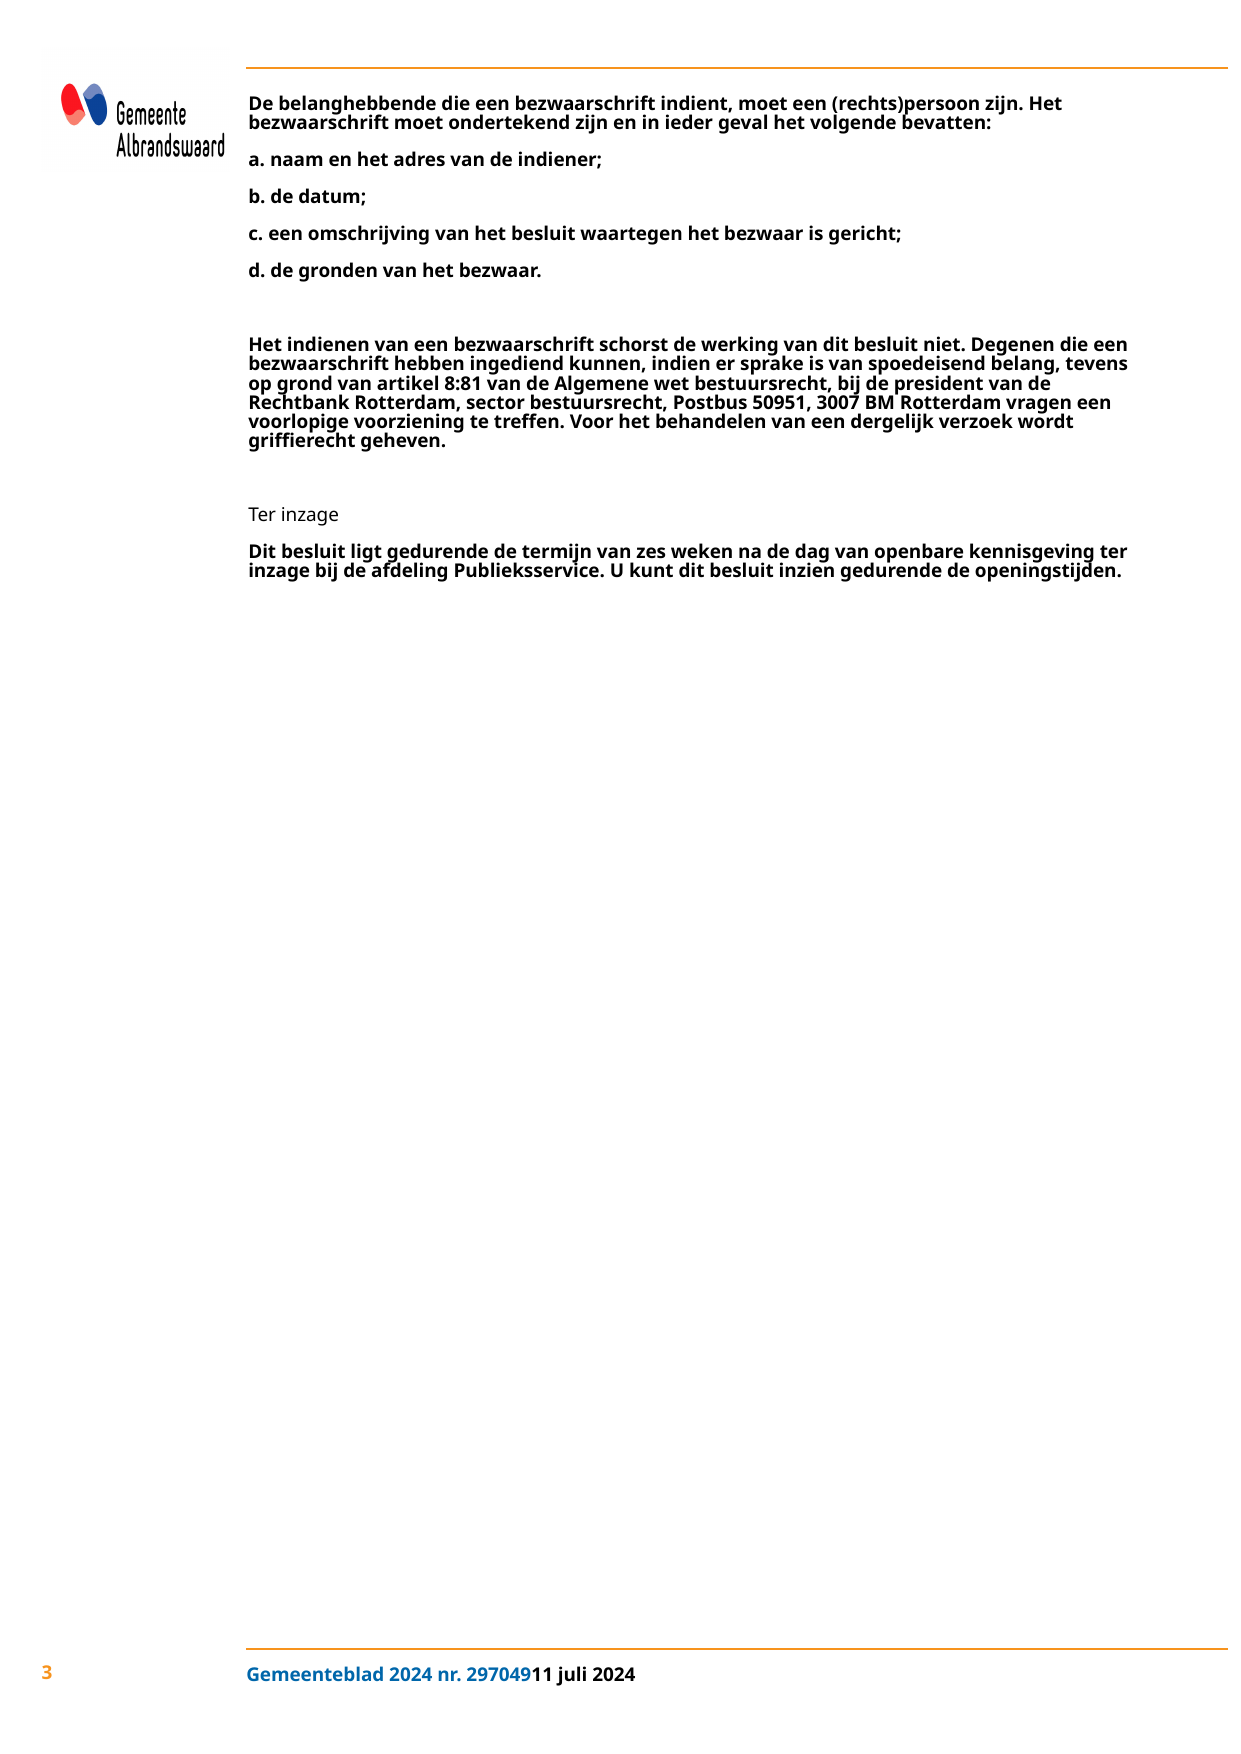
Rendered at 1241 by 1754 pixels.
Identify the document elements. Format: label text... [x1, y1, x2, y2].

text d. de gronden van het bezwaar. [248, 262, 1152, 281]
text Het indienen van een bezwaarschrift schorst de werking van dit besluit niet. Degenen die een bezwaarschrift hebben ingediend kunnen, indien er sprake is van spoedeisend belang, tevens op grond van artikel 8:81 van de Algemene wet bestuursrecht, bij de president van de Rechtbank Rotterdam, sector bestuursrecht, Postbus 50951, 3007 BM Rotterdam vragen een voorlopige voorziening te treffen. Voor het behandelen van een dergelijk verzoek wordt griffierecht geheven. [248, 336, 1152, 452]
text De belanghebbende die een bezwaarschrift indient, moet een (rechts)persoon zijn. Het bezwaarschrift moet ondertekend zijn en in ieder geval het volgende bevatten: [248, 95, 1152, 133]
text Dit besluit ligt gedurende de termijn van zes weken na de dag van openbare kennisgeving ter inzage bij de afdeling Publieksservice. U kunt dit besluit inzien gedurende de openingstijden. [248, 543, 1152, 582]
text c. een omschrijving van het besluit waartegen het bezwaar is gericht; [248, 225, 1152, 244]
text Ter inzage [248, 506, 1152, 526]
text b. de datum; [248, 188, 1152, 207]
text a. naam en het adres van de indiener; [248, 151, 1152, 170]
picture [41, 47, 231, 172]
